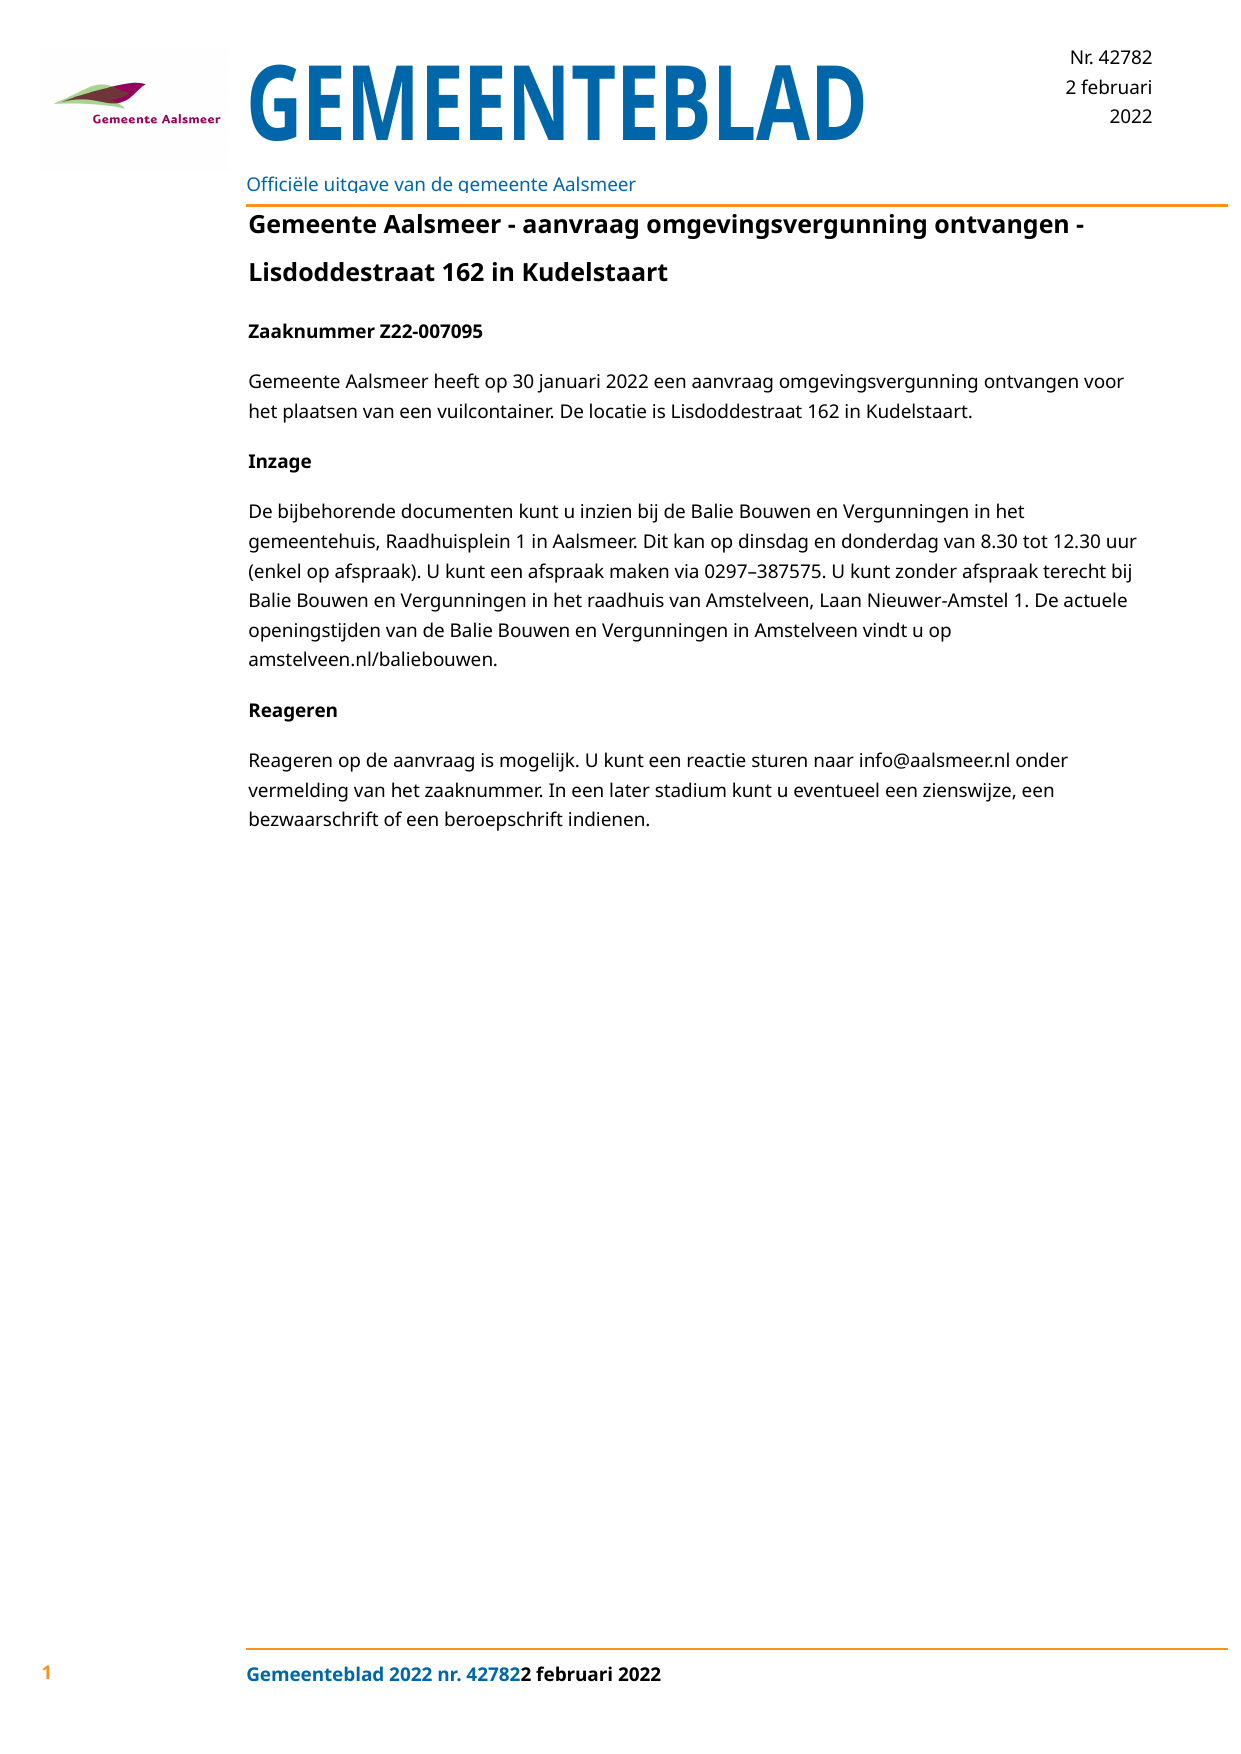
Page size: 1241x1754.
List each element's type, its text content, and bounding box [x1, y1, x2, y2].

text Gemeente Aalsmeer heeft op 30 januari 2022 een aanvraag omgevingsvergunning ontvangen voor het plaatsen van een vuilcontainer. De locatie is Lisdoddestraat 162 in Kudelstaart. [248, 368, 1152, 424]
text Reageren op de aanvraag is mogelijk. U kunt een reactie sturen naar info@aalsmeer.nl onder vermelding van het zaaknummer. In een later stadium kunt u eventueel een zienswijze, een bezwaarschrift of een beroepschrift indienen. [248, 747, 1152, 832]
text Gemeente Aalsmeer - aanvraag omgevingsvergunning ontvangen - Lisdoddestraat 162 in Kudelstaart [248, 207, 1152, 288]
text Zaaknummer Z22-007095 [248, 318, 1152, 344]
picture [41, 47, 231, 172]
text Inzage [248, 448, 1152, 474]
text Reageren [248, 697, 1152, 723]
text De bijbehorende documenten kunt u inzien bij de Balie Bouwen en Vergunningen in het gemeentehuis, Raadhuisplein 1 in Aalsmeer. Dit kan op dinsdag en donderdag van 8.30 tot 12.30 uur (enkel op afspraak). U kunt een afspraak maken via 0297–387575. U kunt zonder afspraak terecht bij Balie Bouwen en Vergunningen in het raadhuis van Amstelveen, Laan Nieuwer-Amstel 1. De actuele openingstijden van de Balie Bouwen en Vergunningen in Amstelveen vindt u op amstelveen.nl/baliebouwen. [248, 499, 1152, 672]
